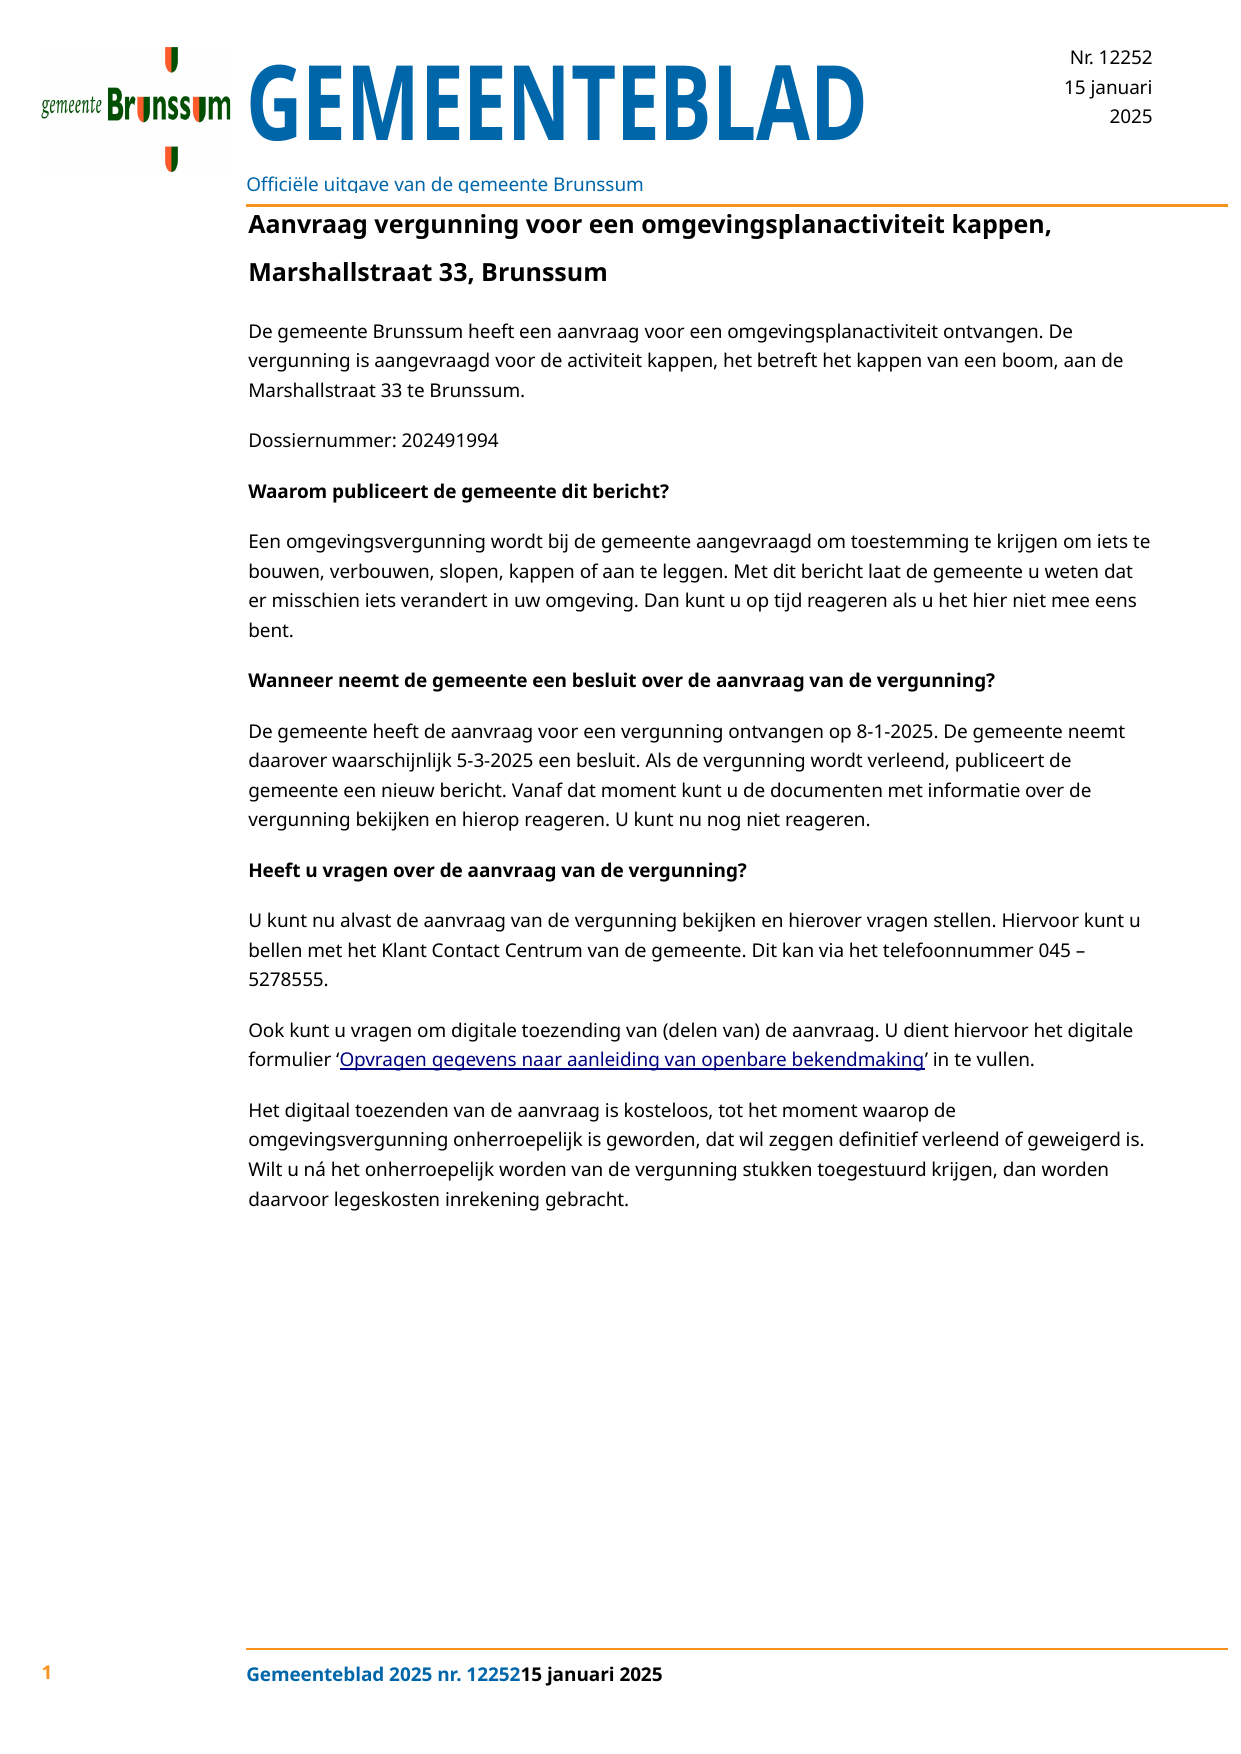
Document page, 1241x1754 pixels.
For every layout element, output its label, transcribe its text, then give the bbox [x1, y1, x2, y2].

text U kunt nu alvast de aanvraag van de vergunning bekijken en hierover vragen stellen. Hiervoor kunt u bellen met het Klant Contact Centrum van de gemeente. Dit kan via het telefoonnummer 045 – 5278555. [248, 907, 1152, 992]
text Aanvraag vergunning voor een omgevingsplanactiviteit kappen, Marshallstraat 33, Brunssum [248, 207, 1152, 288]
text De gemeente Brunssum heeft een aanvraag voor een omgevingsplanactiviteit ontvangen. De vergunning is aangevraagd voor de activiteit kappen, het betreft het kappen van een boom, aan de Marshallstraat 33 te Brunssum. [248, 318, 1152, 403]
text Een omgevingsvergunning wordt bij de gemeente aangevraagd om toestemming te krijgen om iets te bouwen, verbouwen, slopen, kappen of aan te leggen. Met dit bericht laat de gemeente u weten dat er misschien iets verandert in uw omgeving. Dan kunt u op tijd reageren als u het hier niet mee eens bent. [248, 528, 1152, 643]
text Dossiernummer: 202491994 [248, 427, 1152, 453]
text Heeft u vragen over de aanvraag van de vergunning? [248, 857, 1152, 883]
text Het digitaal toezenden van de aanvraag is kosteloos, tot het moment waarop de omgevingsvergunning onherroepelijk is geworden, dat wil zeggen definitief verleend of geweigerd is. Wilt u ná het onherroepelijk worden van de vergunning stukken toegestuurd krijgen, dan worden daarvoor legeskosten inrekening gebracht. [248, 1097, 1152, 1212]
text Wanneer neemt de gemeente een besluit over de aanvraag van de vergunning? [248, 667, 1152, 693]
text Ook kunt u vragen om digitale toezending van (delen van) de aanvraag. U dient hiervoor het digitale formulier ‘Opvragen gegevens naar aanleiding van openbare bekendmaking’ in te vullen. [248, 1017, 1152, 1072]
picture [41, 47, 231, 172]
text Waarom publiceert de gemeente dit bericht? [248, 478, 1152, 504]
text De gemeente heeft de aanvraag voor een vergunning ontvangen op 8-1-2025. De gemeente neemt daarover waarschijnlijk 5-3-2025 een besluit. Als de vergunning wordt verleend, publiceert de gemeente een nieuw bericht. Vanaf dat moment kunt u de documenten met informatie over de vergunning bekijken en hierop reageren. U kunt nu nog niet reageren. [248, 718, 1152, 832]
